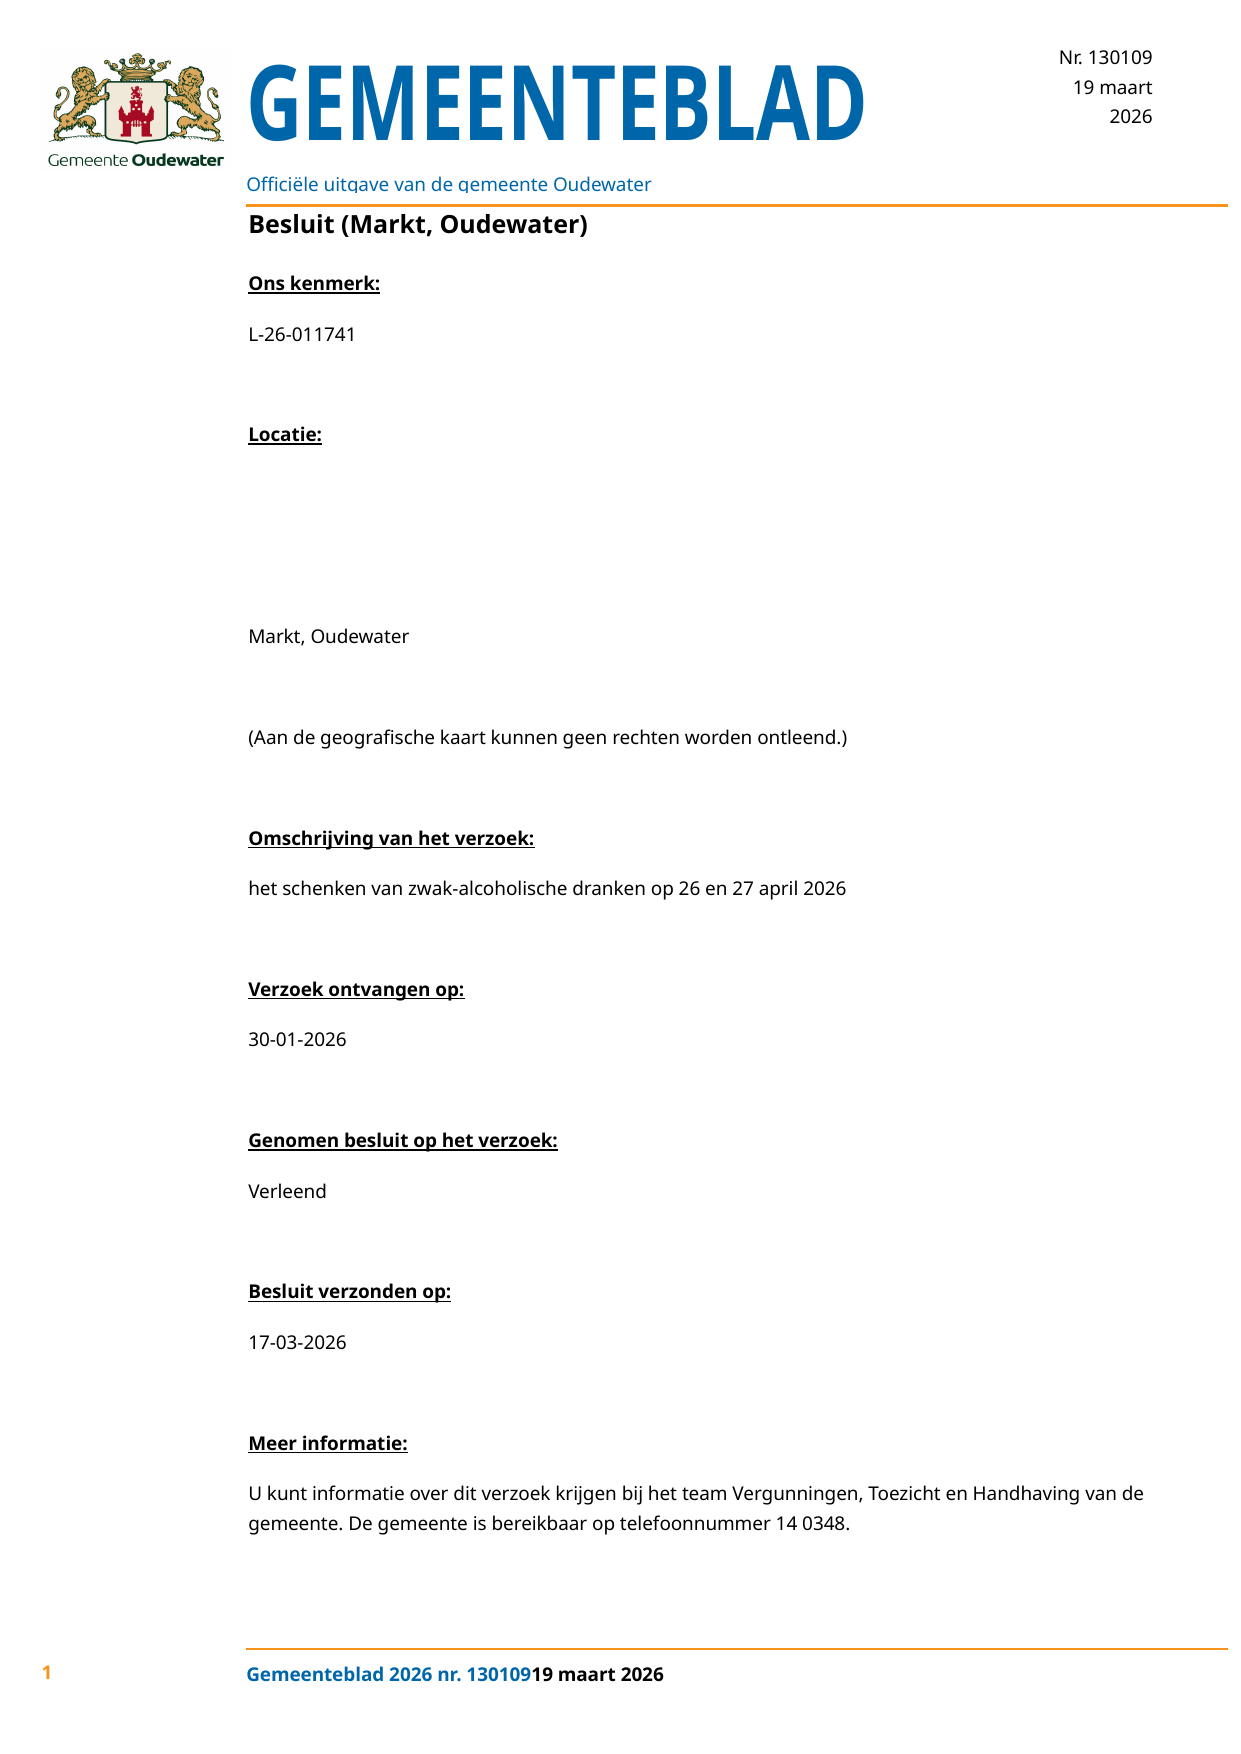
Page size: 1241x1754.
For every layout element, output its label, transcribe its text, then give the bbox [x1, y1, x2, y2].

text Verleend [248, 1178, 1152, 1203]
text U kunt informatie over dit verzoek krijgen bij het team Vergunningen, Toezicht en Handhaving van de gemeente. De gemeente is bereikbaar op telefoonnummer 14 0348. [248, 1480, 1152, 1536]
text Meer informatie: [248, 1430, 1152, 1456]
text Locatie: [248, 422, 1152, 447]
text (Aan de geografische kaart kunnen geen rechten worden ontleend.) [248, 724, 1152, 750]
text L-26-011741 [248, 321, 1152, 346]
text 17-03-2026 [248, 1329, 1152, 1355]
text 30-01-2026 [248, 1027, 1152, 1052]
picture [41, 47, 231, 172]
text Verzoek ontvangen op: [248, 976, 1152, 1002]
text Markt, Oudewater [248, 623, 1152, 649]
text Besluit (Markt, Oudewater) [248, 207, 1152, 241]
text Ons kenmerk: [248, 270, 1152, 296]
text Genomen besluit op het verzoek: [248, 1127, 1152, 1153]
text Omschrijving van het verzoek: [248, 825, 1152, 851]
text het schenken van zwak-alcoholische dranken op 26 en 27 april 2026 [248, 875, 1152, 901]
text Besluit verzonden op: [248, 1279, 1152, 1304]
